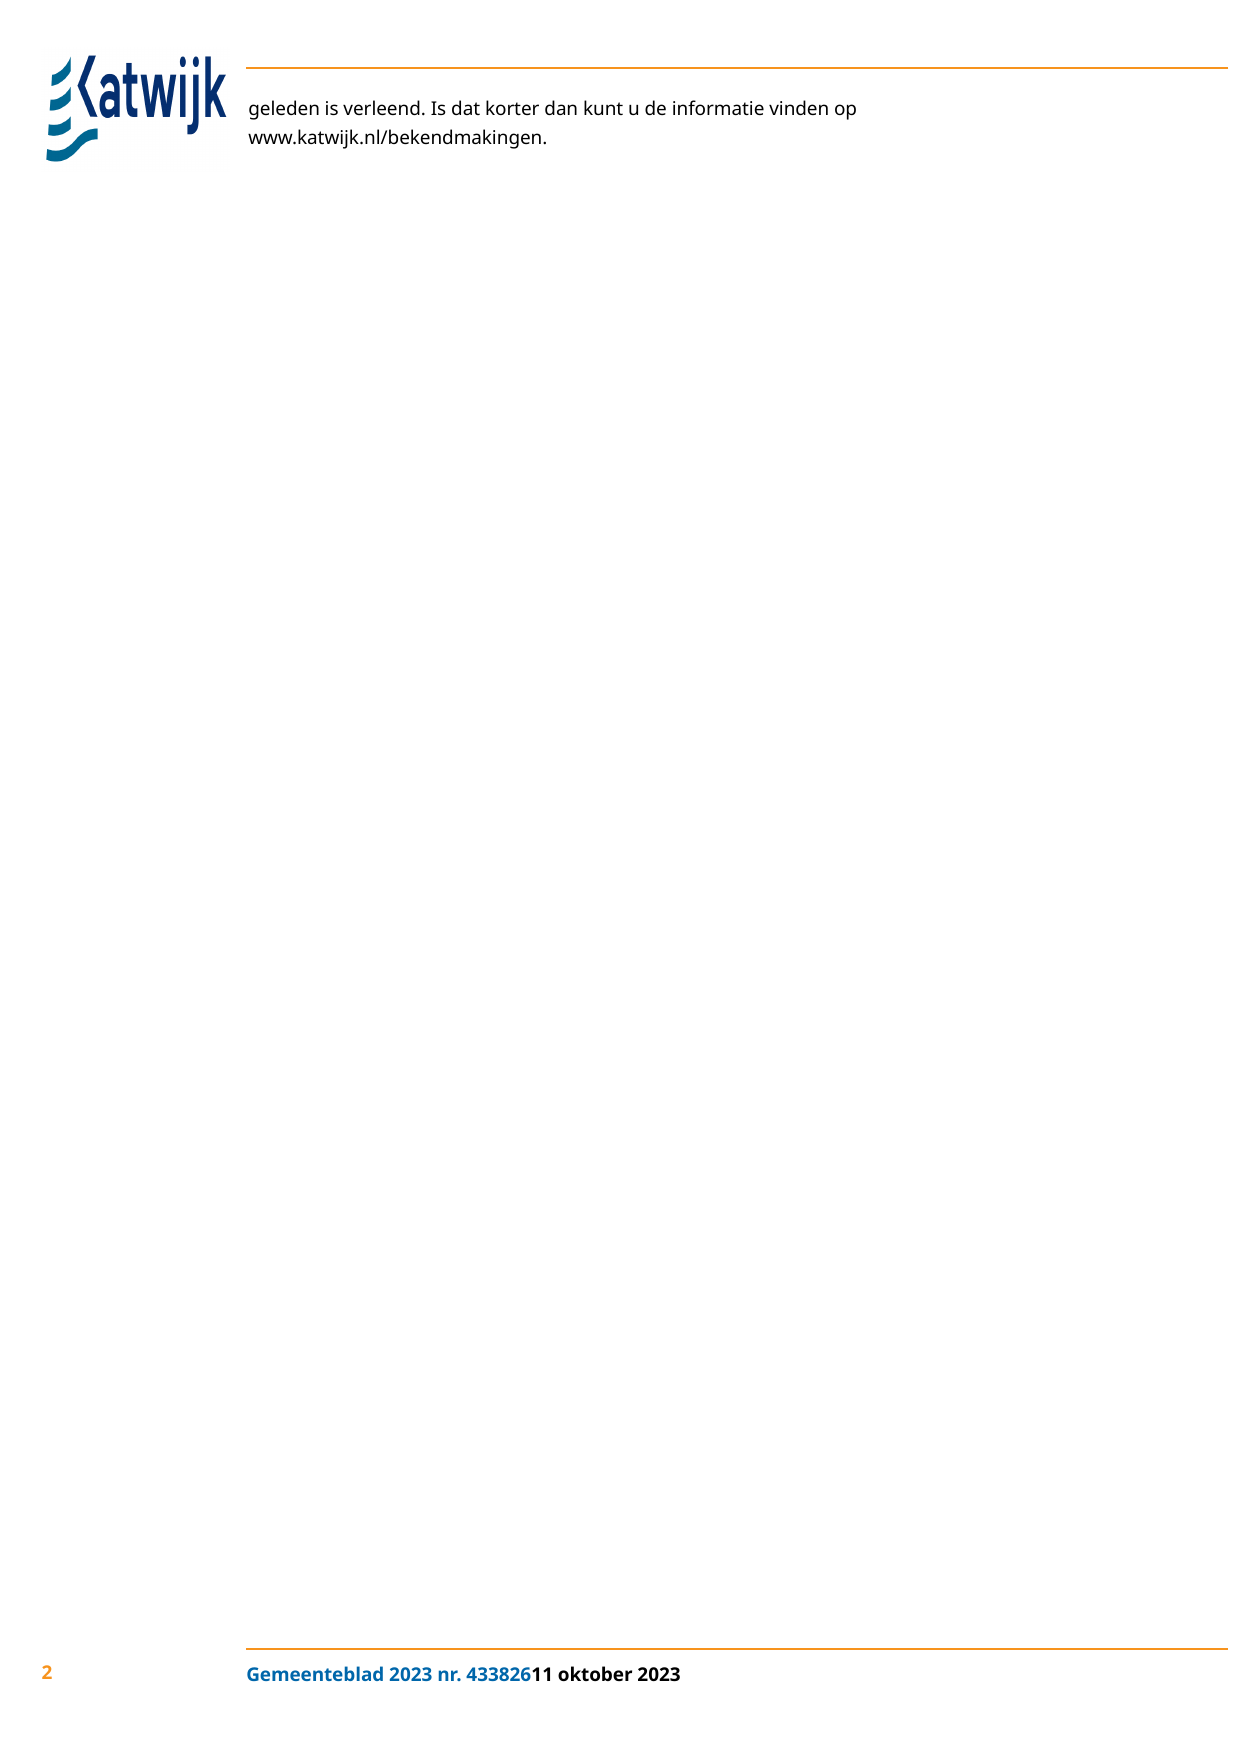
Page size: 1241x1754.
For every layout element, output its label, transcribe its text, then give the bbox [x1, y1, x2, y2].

picture [41, 47, 231, 172]
text geleden is verleend. Is dat korter dan kunt u de informatie vinden op www.katwijk.nl/bekendmakingen. [248, 95, 1152, 150]
